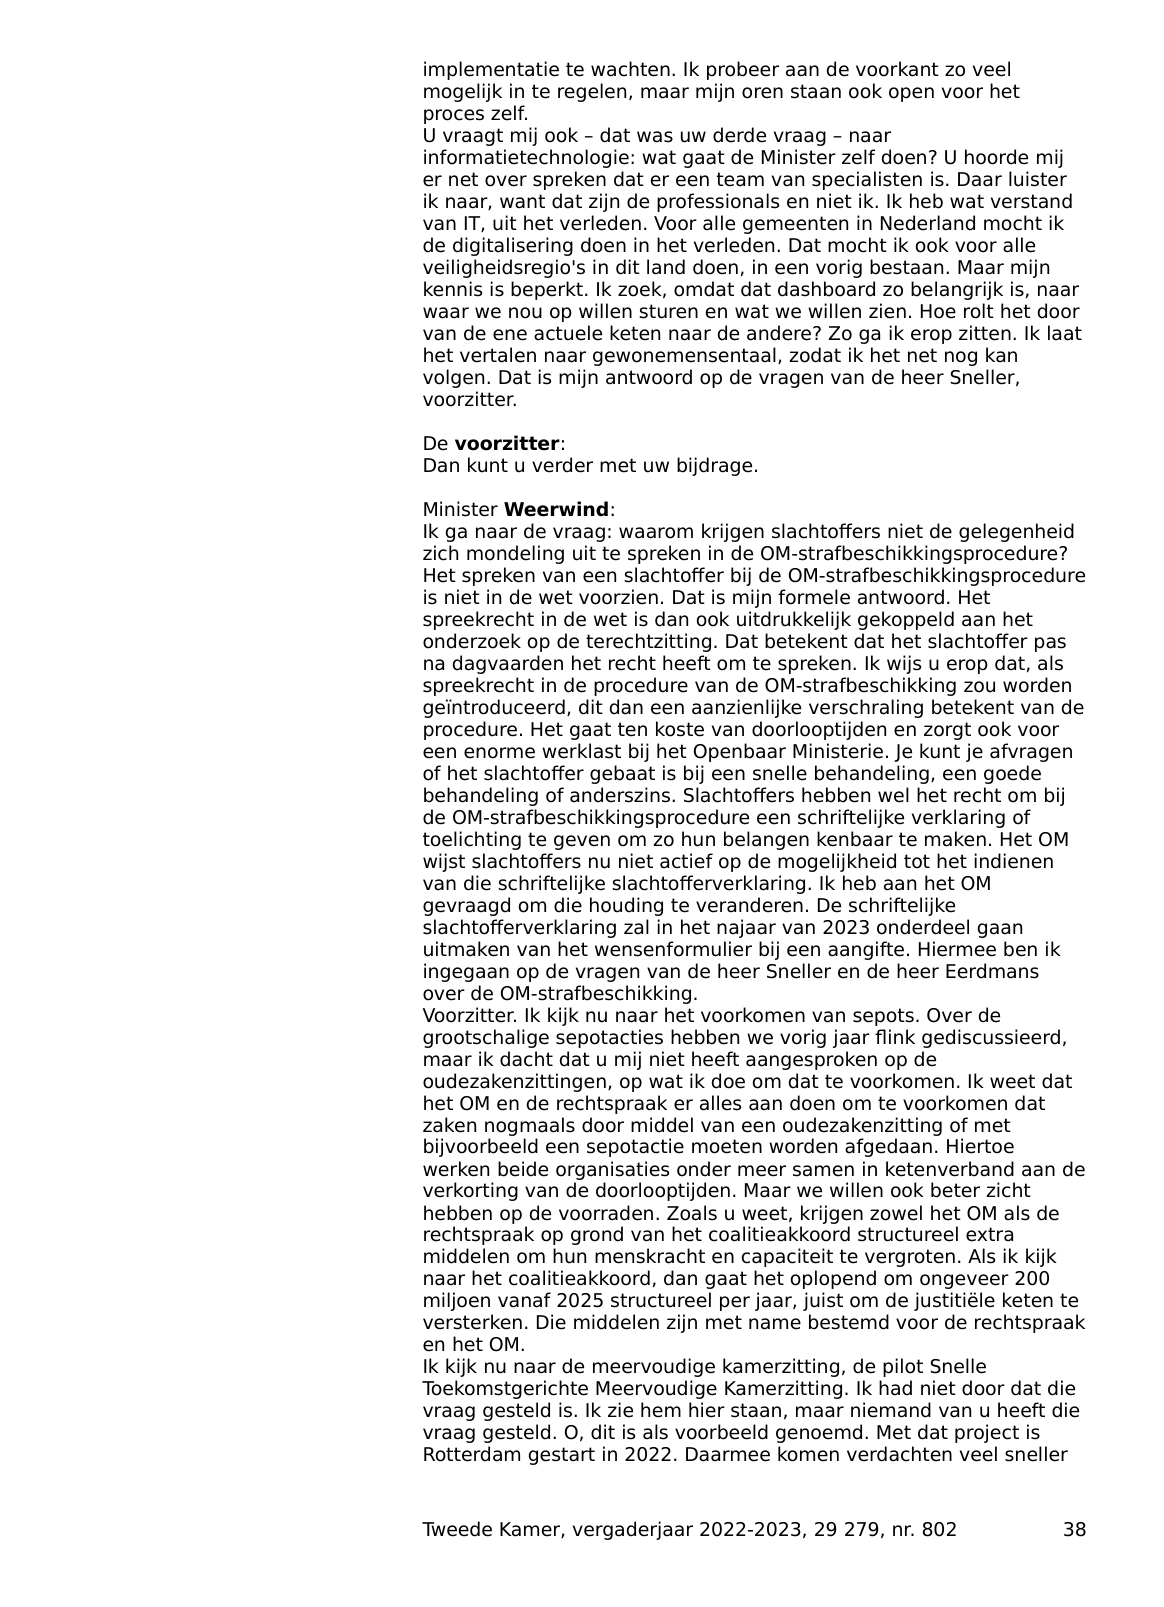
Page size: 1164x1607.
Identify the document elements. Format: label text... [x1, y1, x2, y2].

text implementatie te wachten. Ik probeer aan de voorkant zo veel mogelijk in te regelen, maar mijn oren staan ook open voor het proces zelf. [422, 59, 1087, 125]
text Voorzitter. Ik kijk nu naar het voorkomen van sepots. Over de grootschalige sepotacties hebben we vorig jaar flink gediscussieerd, maar ik dacht dat u mij niet heeft aangesproken op de oudezakenzittingen, op wat ik doe om dat te voorkomen. Ik weet dat het OM en de rechtspraak er alles aan doen om te voorkomen dat zaken nogmaals door middel van een oudezakenzitting of met bijvoorbeeld een sepotactie moeten worden afgedaan. Hiertoe werken beide organisaties onder meer samen in ketenverband aan de verkorting van de doorlooptijden. Maar we willen ook beter zicht hebben op de voorraden. Zoals u weet, krijgen zowel het OM als de rechtspraak op grond van het coalitieakkoord structureel extra middelen om hun menskracht en capaciteit te vergroten. Als ik kijk naar het coalitieakkoord, dan gaat het oplopend om ongeveer 200 miljoen vanaf 2025 structureel per jaar, juist om de justitiële keten te versterken. Die middelen zijn met name bestemd voor de rechtspraak en het OM. [422, 1004, 1087, 1356]
text Minister Weerwind: [422, 499, 1087, 521]
text Ik kijk nu naar de meervoudige kamerzitting, de pilot Snelle Toekomstgerichte Meervoudige Kamerzitting. Ik had niet door dat die vraag gesteld is. Ik zie hem hier staan, maar niemand van u heeft die vraag gesteld. O, dit is als voorbeeld genoemd. Met dat project is Rotterdam gestart in 2022. Daarmee komen verdachten veel sneller [422, 1356, 1087, 1466]
text Dan kunt u verder met uw bijdrage. [422, 455, 1087, 477]
text U vraagt mij ook – dat was uw derde vraag – naar informatietechnologie: wat gaat de Minister zelf doen? U hoorde mij er net over spreken dat er een team van specialisten is. Daar luister ik naar, want dat zijn de professionals en niet ik. Ik heb wat verstand van IT, uit het verleden. Voor alle gemeenten in Nederland mocht ik de digitalisering doen in het verleden. Dat mocht ik ook voor alle veiligheidsregio's in dit land doen, in een vorig bestaan. Maar mijn kennis is beperkt. Ik zoek, omdat dat dashboard zo belangrijk is, naar waar we nou op willen sturen en wat we willen zien. Hoe rolt het door van de ene actuele keten naar de andere? Zo ga ik erop zitten. Ik laat het vertalen naar gewonemensentaal, zodat ik het net nog kan volgen. Dat is mijn antwoord op de vragen van de heer Sneller, voorzitter. [422, 125, 1087, 411]
text Ik ga naar de vraag: waarom krijgen slachtoffers niet de gelegenheid zich mondeling uit te spreken in de OM-strafbeschikkingsprocedure? Het spreken van een slachtoffer bij de OM-strafbeschikkingsprocedure is niet in de wet voorzien. Dat is mijn formele antwoord. Het spreekrecht in de wet is dan ook uitdrukkelijk gekoppeld aan het onderzoek op de terechtzitting. Dat betekent dat het slachtoffer pas na dagvaarden het recht heeft om te spreken. Ik wijs u erop dat, als spreekrecht in de procedure van de OM-strafbeschikking zou worden geïntroduceerd, dit dan een aanzienlijke verschraling betekent van de procedure. Het gaat ten koste van doorlooptijden en zorgt ook voor een enorme werklast bij het Openbaar Ministerie. Je kunt je afvragen of het slachtoffer gebaat is bij een snelle behandeling, een goede behandeling of anderszins. Slachtoffers hebben wel het recht om bij de OM-strafbeschikkingsprocedure een schriftelijke verklaring of toelichting te geven om zo hun belangen kenbaar te maken. Het OM wijst slachtoffers nu niet actief op de mogelijkheid tot het indienen van die schriftelijke slachtofferverklaring. Ik heb aan het OM gevraagd om die houding te veranderen. De schriftelijke slachtofferverklaring zal in het najaar van 2023 onderdeel gaan uitmaken van het wensenformulier bij een aangifte. Hiermee ben ik ingegaan op de vragen van de heer Sneller en de heer Eerdmans over de OM-strafbeschikking. [422, 521, 1087, 1004]
text De voorzitter: [422, 433, 1087, 455]
